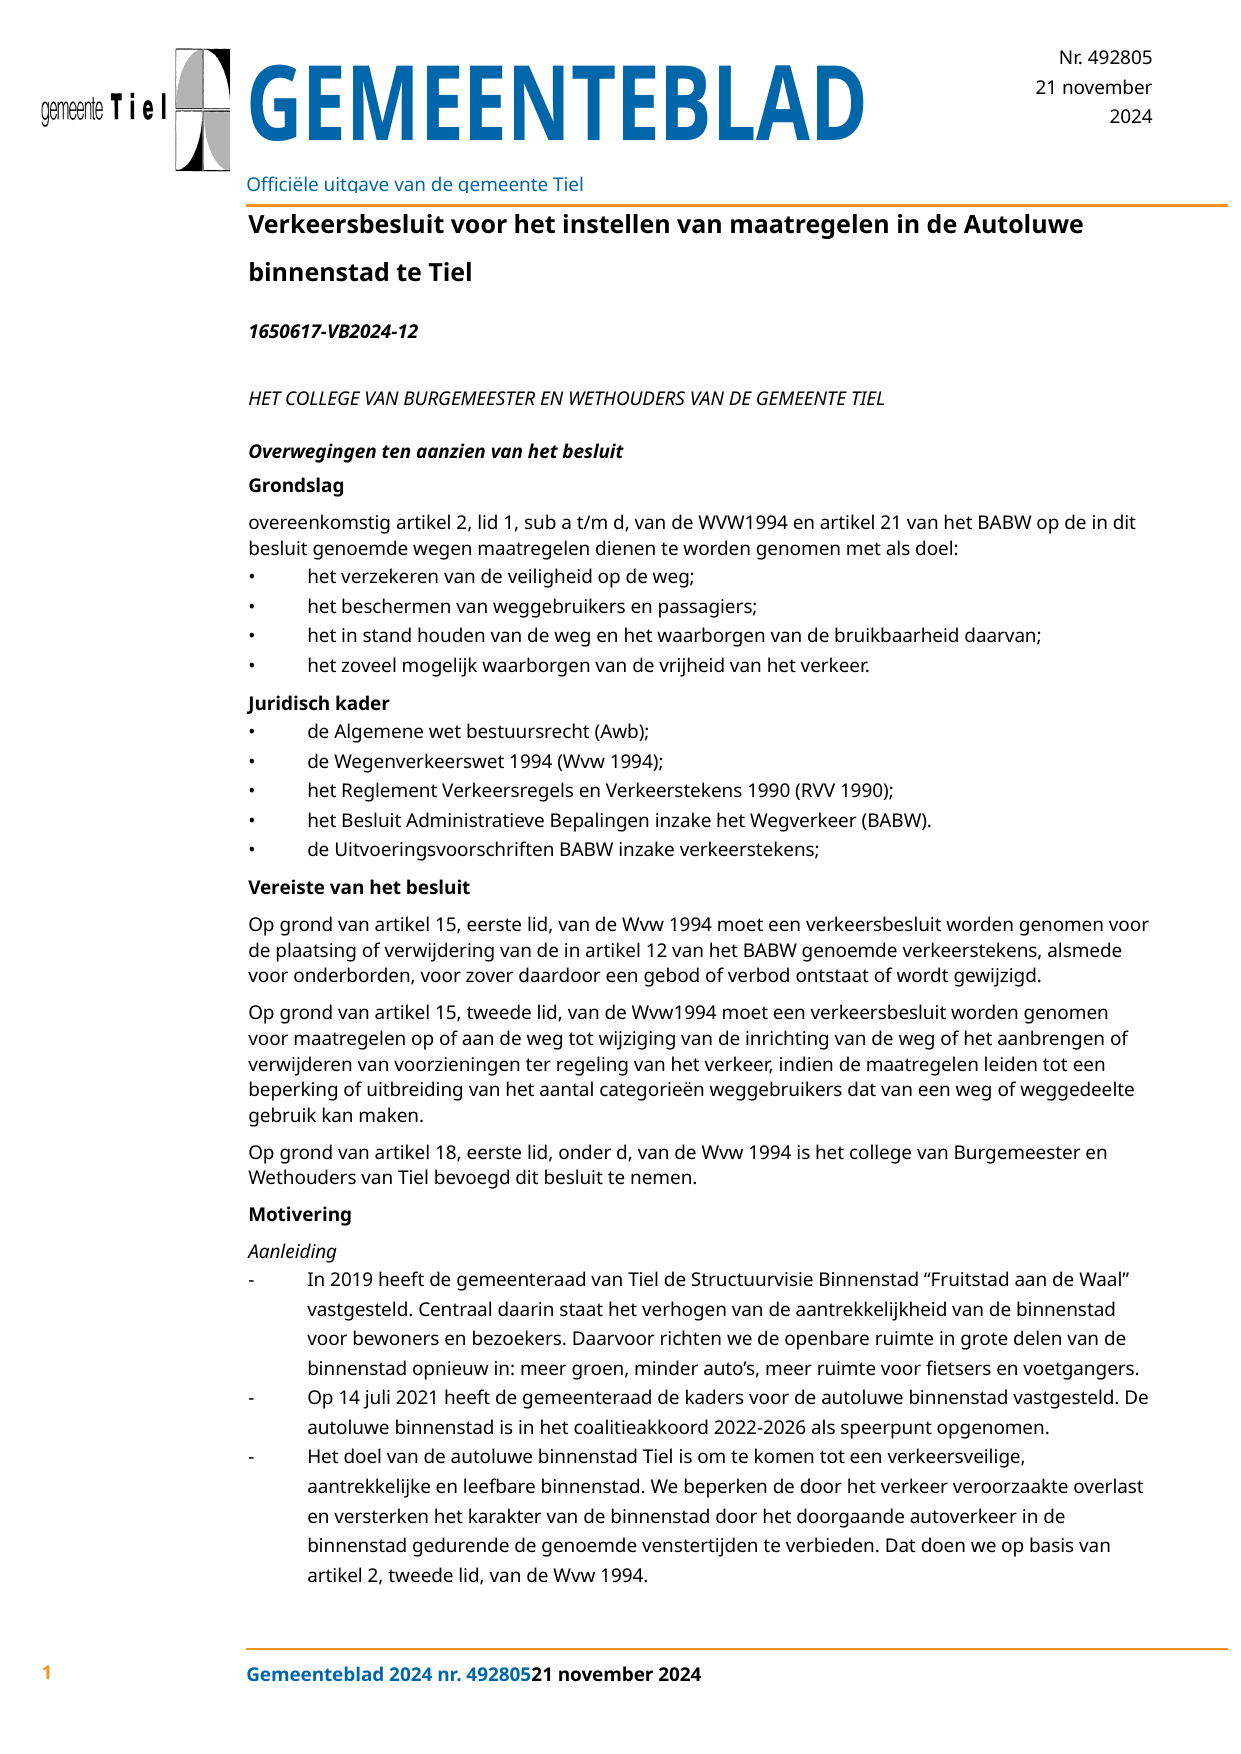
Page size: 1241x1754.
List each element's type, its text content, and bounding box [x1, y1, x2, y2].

picture [41, 47, 231, 172]
text Op grond van artikel 15, tweede lid, van de Wvw1994 moet een verkeersbesluit worden genomen voor maatregelen op of aan de weg tot wijziging van de inrichting van de weg of het aanbrengen of verwijderen van voorzieningen ter regeling van het verkeer, indien de maatregelen leiden tot een beperking of uitbreiding van het aantal categorieën weggebruikers dat van een weg of weggedeelte gebruik kan maken. [248, 999, 1152, 1128]
list In 2019 heeft de gemeenteraad van Tiel de Structuurvisie Binnenstad “Fruitstad aan de Waal” vastgesteld. Centraal daarin staat het verhogen van de aantrekkelijkheid van de binnenstad voor bewoners en bezoekers. Daarvoor richten we de openbare ruimte in grote delen van de binnenstad opnieuw in: meer groen, minder auto’s, meer ruimte voor fietsers en voetgangers. [248, 1266, 1152, 1381]
text Op grond van artikel 15, eerste lid, van de Wvw 1994 moet een verkeersbesluit worden genomen voor de plaatsing of verwijdering van de in artikel 12 van het BABW genoemde verkeerstekens, alsmede voor onderborden, voor zover daardoor een gebod of verbod ontstaat of wordt gewijzigd. [248, 911, 1152, 988]
list de Algemene wet bestuursrecht (Awb); [248, 718, 1152, 744]
list Op 14 juli 2021 heeft de gemeenteraad de kaders voor de autoluwe binnenstad vastgesteld. De autoluwe binnenstad is in het coalitieakkoord 2022-2026 als speerpunt opgenomen. [248, 1384, 1152, 1440]
list het beschermen van weggebruikers en passagiers; [248, 593, 1152, 618]
text 1650617-VB2024-12 [248, 318, 1152, 344]
text Verkeersbesluit voor het instellen van maatregelen in de Autoluwe binnenstad te Tiel [248, 207, 1152, 288]
text Overwegingen ten aanzien van het besluit [248, 438, 1152, 464]
text Op grond van artikel 18, eerste lid, onder d, van de Wvw 1994 is het college van Burgemeester en Wethouders van Tiel bevoegd dit besluit te nemen. [248, 1139, 1152, 1190]
list de Uitvoeringsvoorschriften BABW inzake verkeerstekens; [248, 837, 1152, 862]
list het in stand houden van de weg en het waarborgen van de bruikbaarheid daarvan; [248, 622, 1152, 648]
list het Besluit Administratieve Bepalingen inzake het Wegverkeer (BABW). [248, 807, 1152, 833]
text Grondslag [248, 472, 1152, 498]
text Vereiste van het besluit [248, 874, 1152, 900]
list het zoveel mogelijk waarborgen van de vrijheid van het verkeer. [248, 652, 1152, 678]
list het Reglement Verkeersregels en Verkeerstekens 1990 (RVV 1990); [248, 777, 1152, 803]
list de Wegenverkeerswet 1994 (Wvw 1994); [248, 748, 1152, 773]
text HET COLLEGE VAN BURGEMEESTER EN WETHOUDERS VAN DE GEMEENTE TIEL [248, 386, 1152, 411]
text Motivering [248, 1201, 1152, 1227]
text Aanleiding [248, 1238, 1152, 1264]
text overeenkomstig artikel 2, lid 1, sub a t/m d, van de WVW1994 en artikel 21 van het BABW op de in dit besluit genoemde wegen maatregelen dienen te worden genomen met als doel: [248, 509, 1152, 561]
list het verzekeren van de veiligheid op de weg; [248, 563, 1152, 589]
text Juridisch kader [248, 690, 1152, 716]
list Het doel van de autoluwe binnenstad Tiel is om te komen tot een verkeersveilige, aantrekkelijke en leefbare binnenstad. We beperken de door het verkeer veroorzaakte overlast en versterken het karakter van de binnenstad door het doorgaande autoverkeer in de binnenstad gedurende de genoemde venstertijden te verbieden. Dat doen we op basis van artikel 2, tweede lid, van de Wvw 1994. [248, 1444, 1152, 1588]
